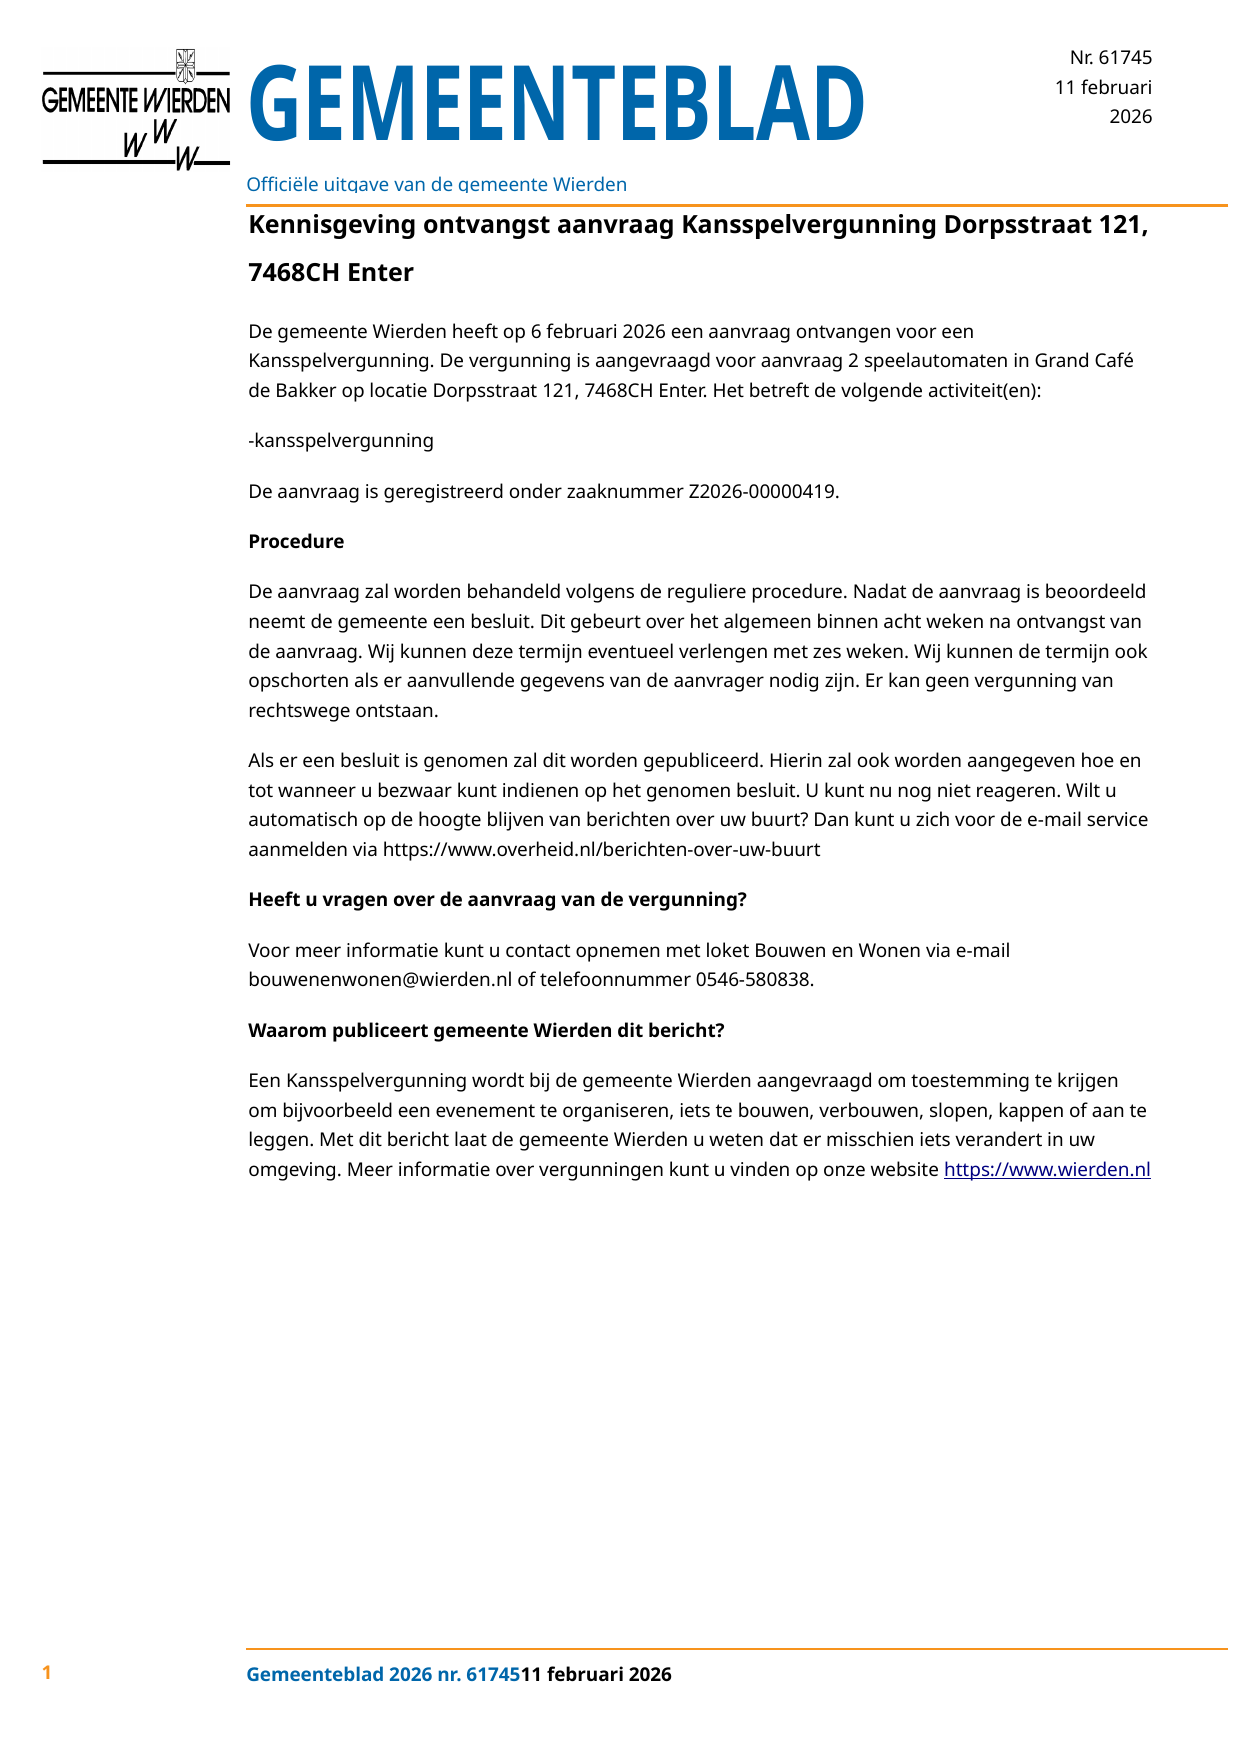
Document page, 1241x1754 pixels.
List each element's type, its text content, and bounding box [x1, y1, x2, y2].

text Heeft u vragen over de aanvraag van de vergunning? [248, 887, 1152, 912]
text Als er een besluit is genomen zal dit worden gepubliceerd. Hierin zal ook worden aangegeven hoe en tot wanneer u bezwaar kunt indienen op het genomen besluit. U kunt nu nog niet reageren. Wilt u automatisch op de hoogte blijven van berichten over uw buurt? Dan kunt u zich voor de e-mail service aanmelden via https://www.overheid.nl/berichten-over-uw-buurt [248, 747, 1152, 862]
text Kennisgeving ontvangst aanvraag Kansspelvergunning Dorpsstraat 121, 7468CH Enter [248, 207, 1152, 288]
text Waarom publiceert gemeente Wierden dit bericht? [248, 1017, 1152, 1043]
text Procedure [248, 528, 1152, 554]
text -kansspelvergunning [248, 427, 1152, 453]
text Een Kansspelvergunning wordt bij de gemeente Wierden aangevraagd om toestemming te krijgen om bijvoorbeeld een evenement te organiseren, iets te bouwen, verbouwen, slopen, kappen of aan te leggen. Met dit bericht laat de gemeente Wierden u weten dat er misschien iets verandert in uw omgeving. Meer informatie over vergunningen kunt u vinden op onze website https://www.wierden.nl [248, 1067, 1152, 1182]
text De aanvraag zal worden behandeld volgens de reguliere procedure. Nadat de aanvraag is beoordeeld neemt de gemeente een besluit. Dit gebeurt over het algemeen binnen acht weken na ontvangst van de aanvraag. Wij kunnen deze termijn eventueel verlengen met zes weken. Wij kunnen de termijn ook opschorten als er aanvullende gegevens van de aanvrager nodig zijn. Er kan geen vergunning van rechtswege ontstaan. [248, 579, 1152, 723]
text De aanvraag is geregistreerd onder zaaknummer Z2026-00000419. [248, 478, 1152, 504]
text De gemeente Wierden heeft op 6 februari 2026 een aanvraag ontvangen voor een Kansspelvergunning. De vergunning is aangevraagd voor aanvraag 2 speelautomaten in Grand Café de Bakker op locatie Dorpsstraat 121, 7468CH Enter. Het betreft de volgende activiteit(en): [248, 318, 1152, 403]
text Voor meer informatie kunt u contact opnemen met loket Bouwen en Wonen via e-mail bouwenenwonen@wierden.nl of telefoonnummer 0546-580838. [248, 937, 1152, 992]
picture [41, 47, 231, 172]
